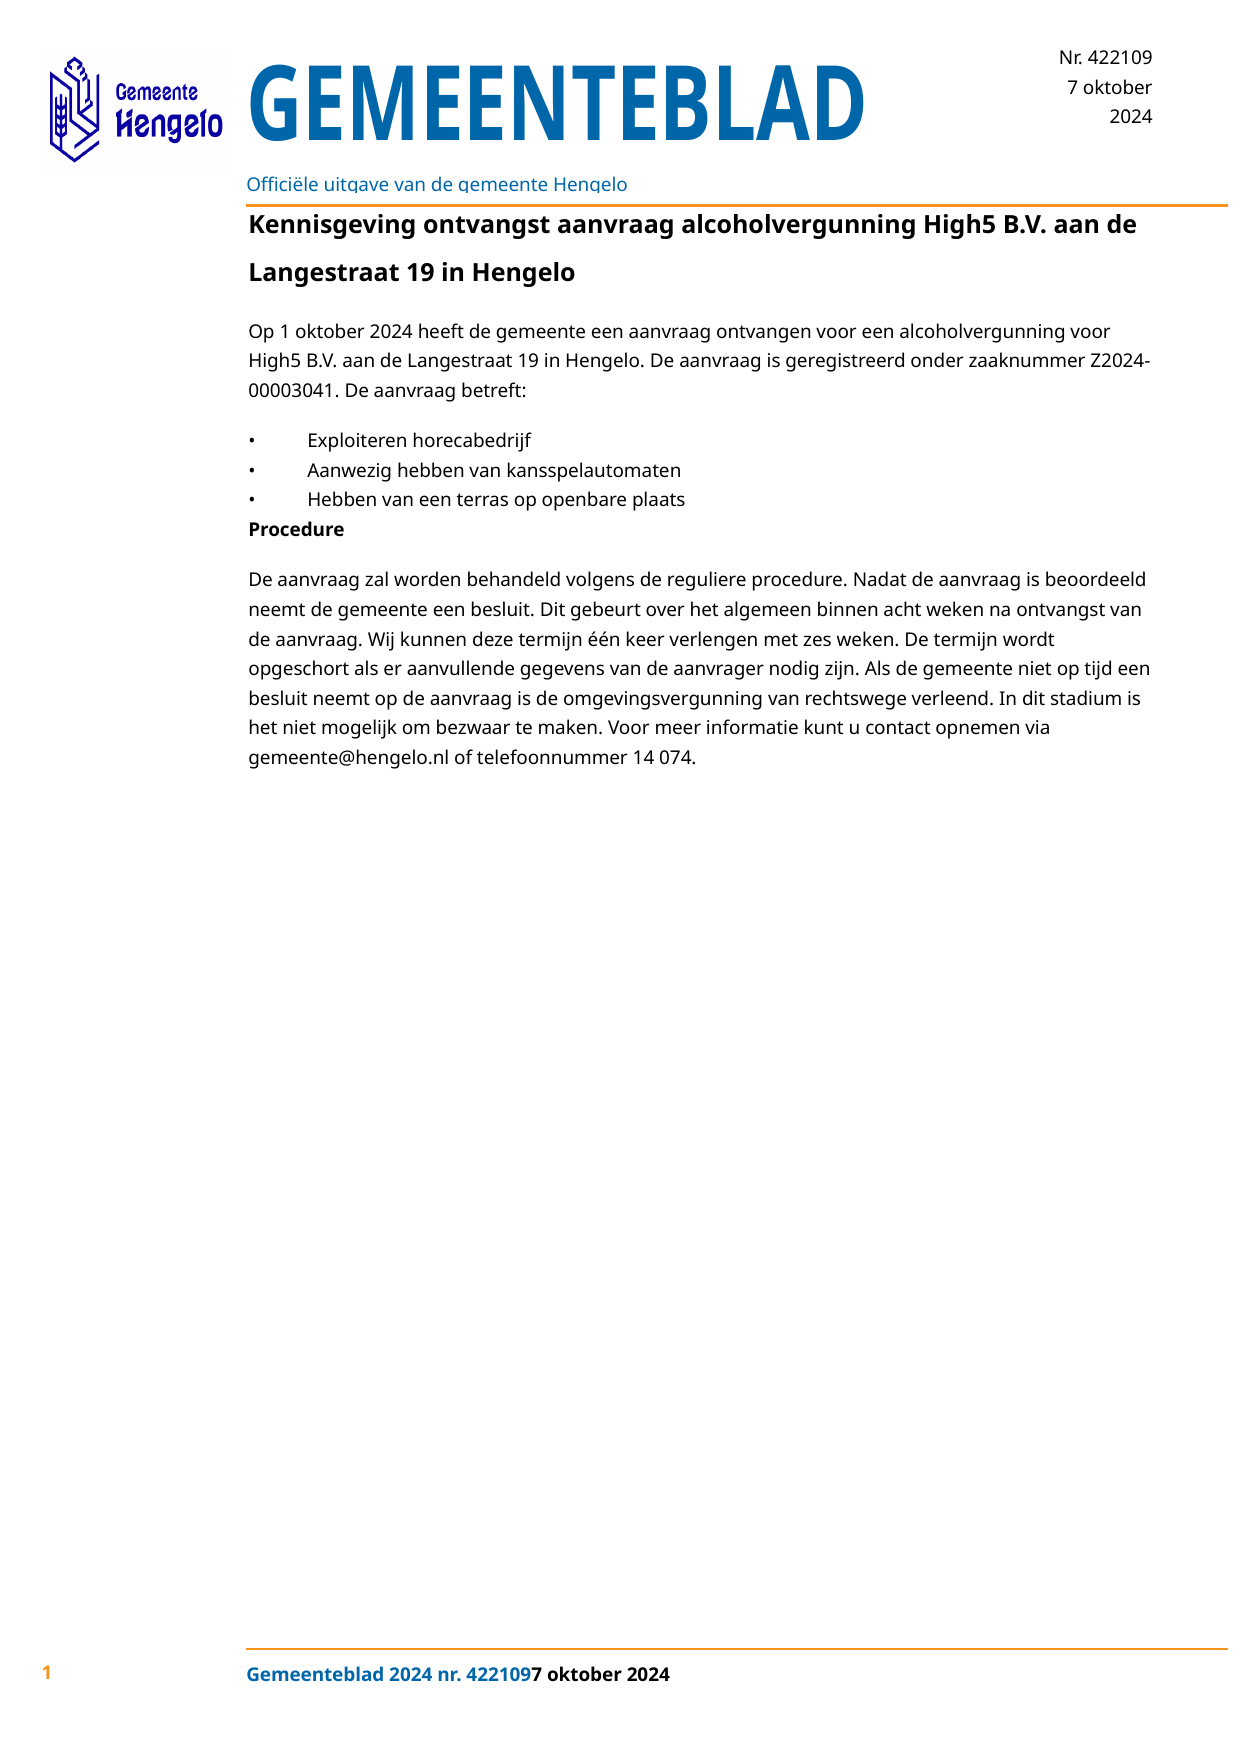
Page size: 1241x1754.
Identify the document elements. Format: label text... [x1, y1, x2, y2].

text Op 1 oktober 2024 heeft de gemeente een aanvraag ontvangen voor een alcoholvergunning voor High5 B.V. aan de Langestraat 19 in Hengelo. De aanvraag is geregistreerd onder zaaknummer Z2024-00003041. De aanvraag betreft: [248, 318, 1152, 403]
list Exploiteren horecabedrijf [248, 427, 1152, 453]
list Aanwezig hebben van kansspelautomaten [248, 457, 1152, 483]
text De aanvraag zal worden behandeld volgens de reguliere procedure. Nadat de aanvraag is beoordeeld neemt de gemeente een besluit. Dit gebeurt over het algemeen binnen acht weken na ontvangst van de aanvraag. Wij kunnen deze termijn één keer verlengen met zes weken. De termijn wordt opgeschort als er aanvullende gegevens van de aanvrager nodig zijn. Als de gemeente niet op tijd een besluit neemt op de aanvraag is de omgevingsvergunning van rechtswege verleend. In dit stadium is het niet mogelijk om bezwaar te maken. Voor meer informatie kunt u contact opnemen via gemeente@hengelo.nl of telefoonnummer 14 074. [248, 567, 1152, 770]
text Procedure [248, 516, 1152, 542]
text Kennisgeving ontvangst aanvraag alcoholvergunning High5 B.V. aan de Langestraat 19 in Hengelo [248, 207, 1152, 288]
picture [41, 47, 231, 172]
list Hebben van een terras op openbare plaats [248, 487, 1152, 512]
